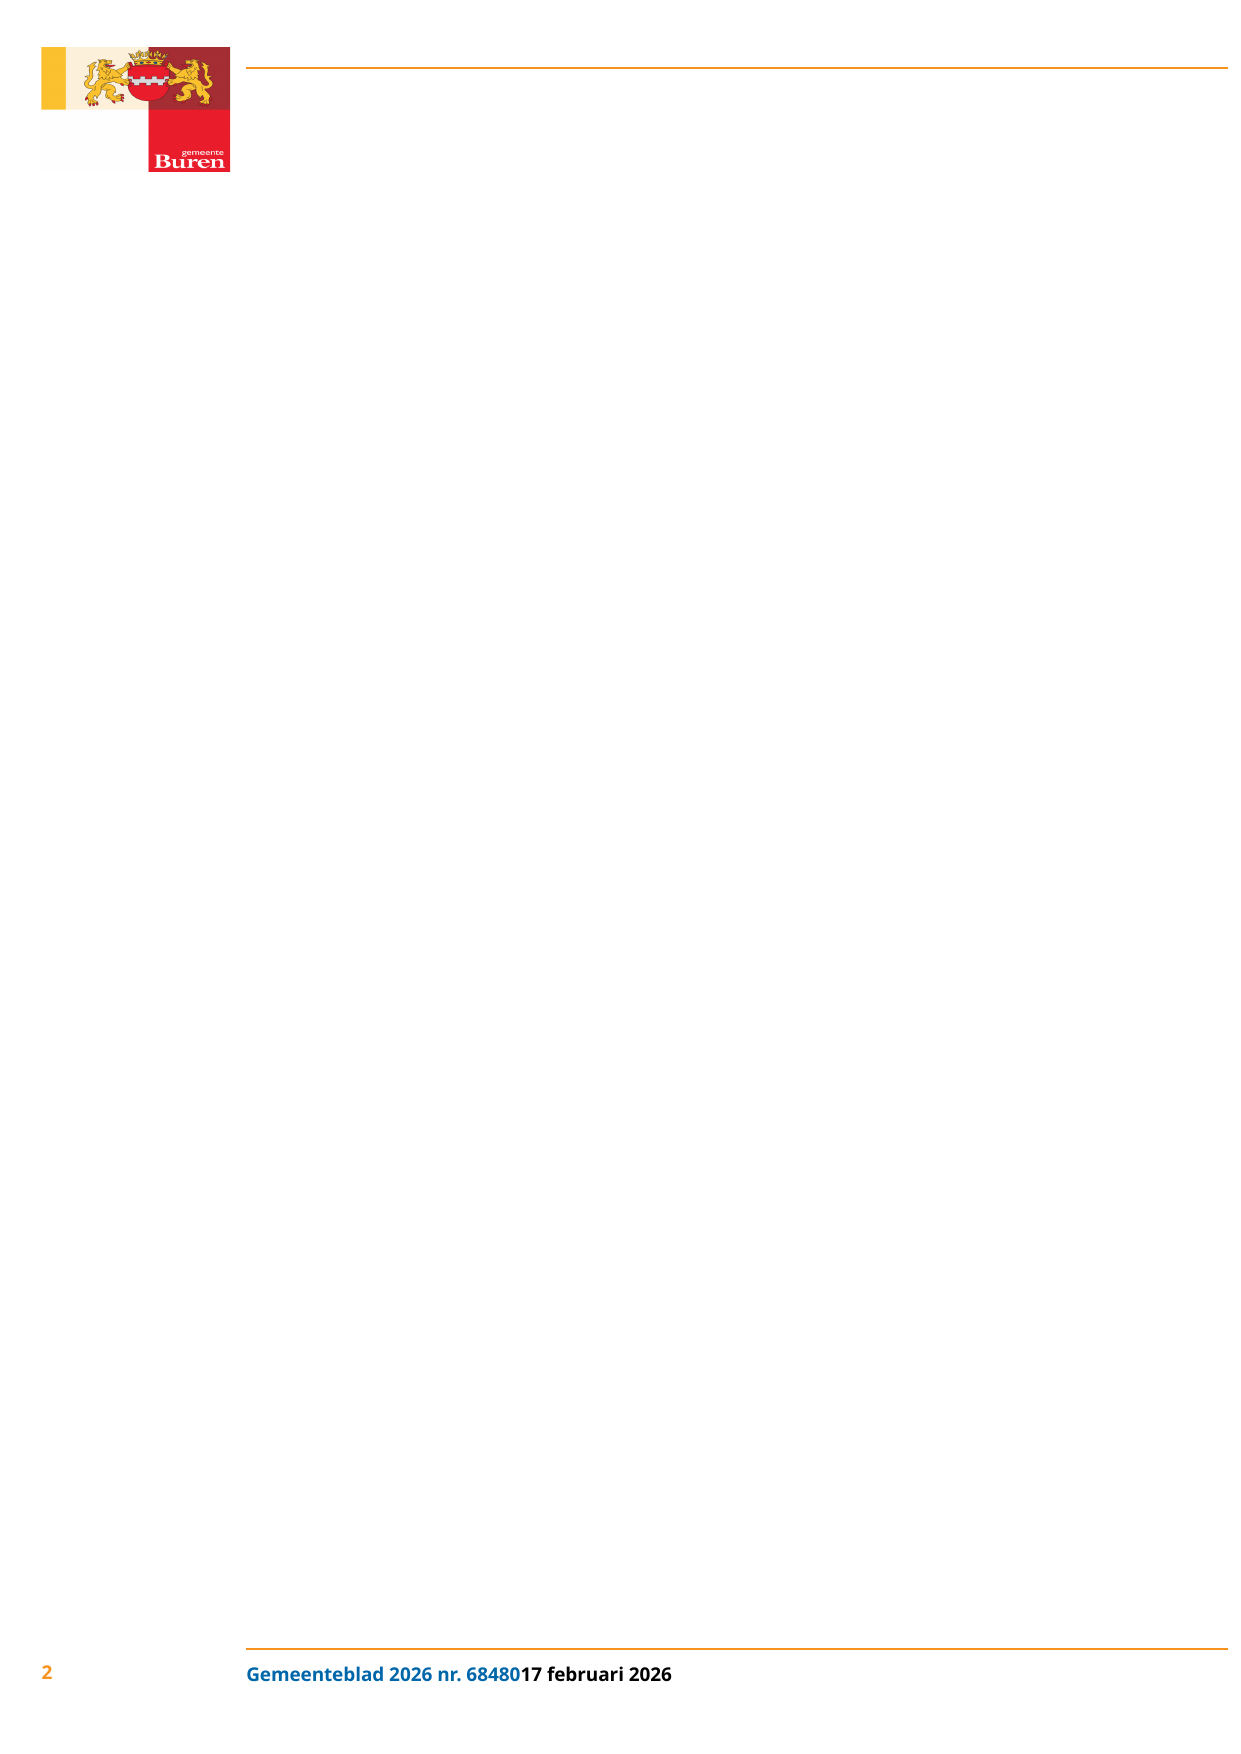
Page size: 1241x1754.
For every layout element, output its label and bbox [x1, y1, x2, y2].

picture [41, 47, 231, 172]
